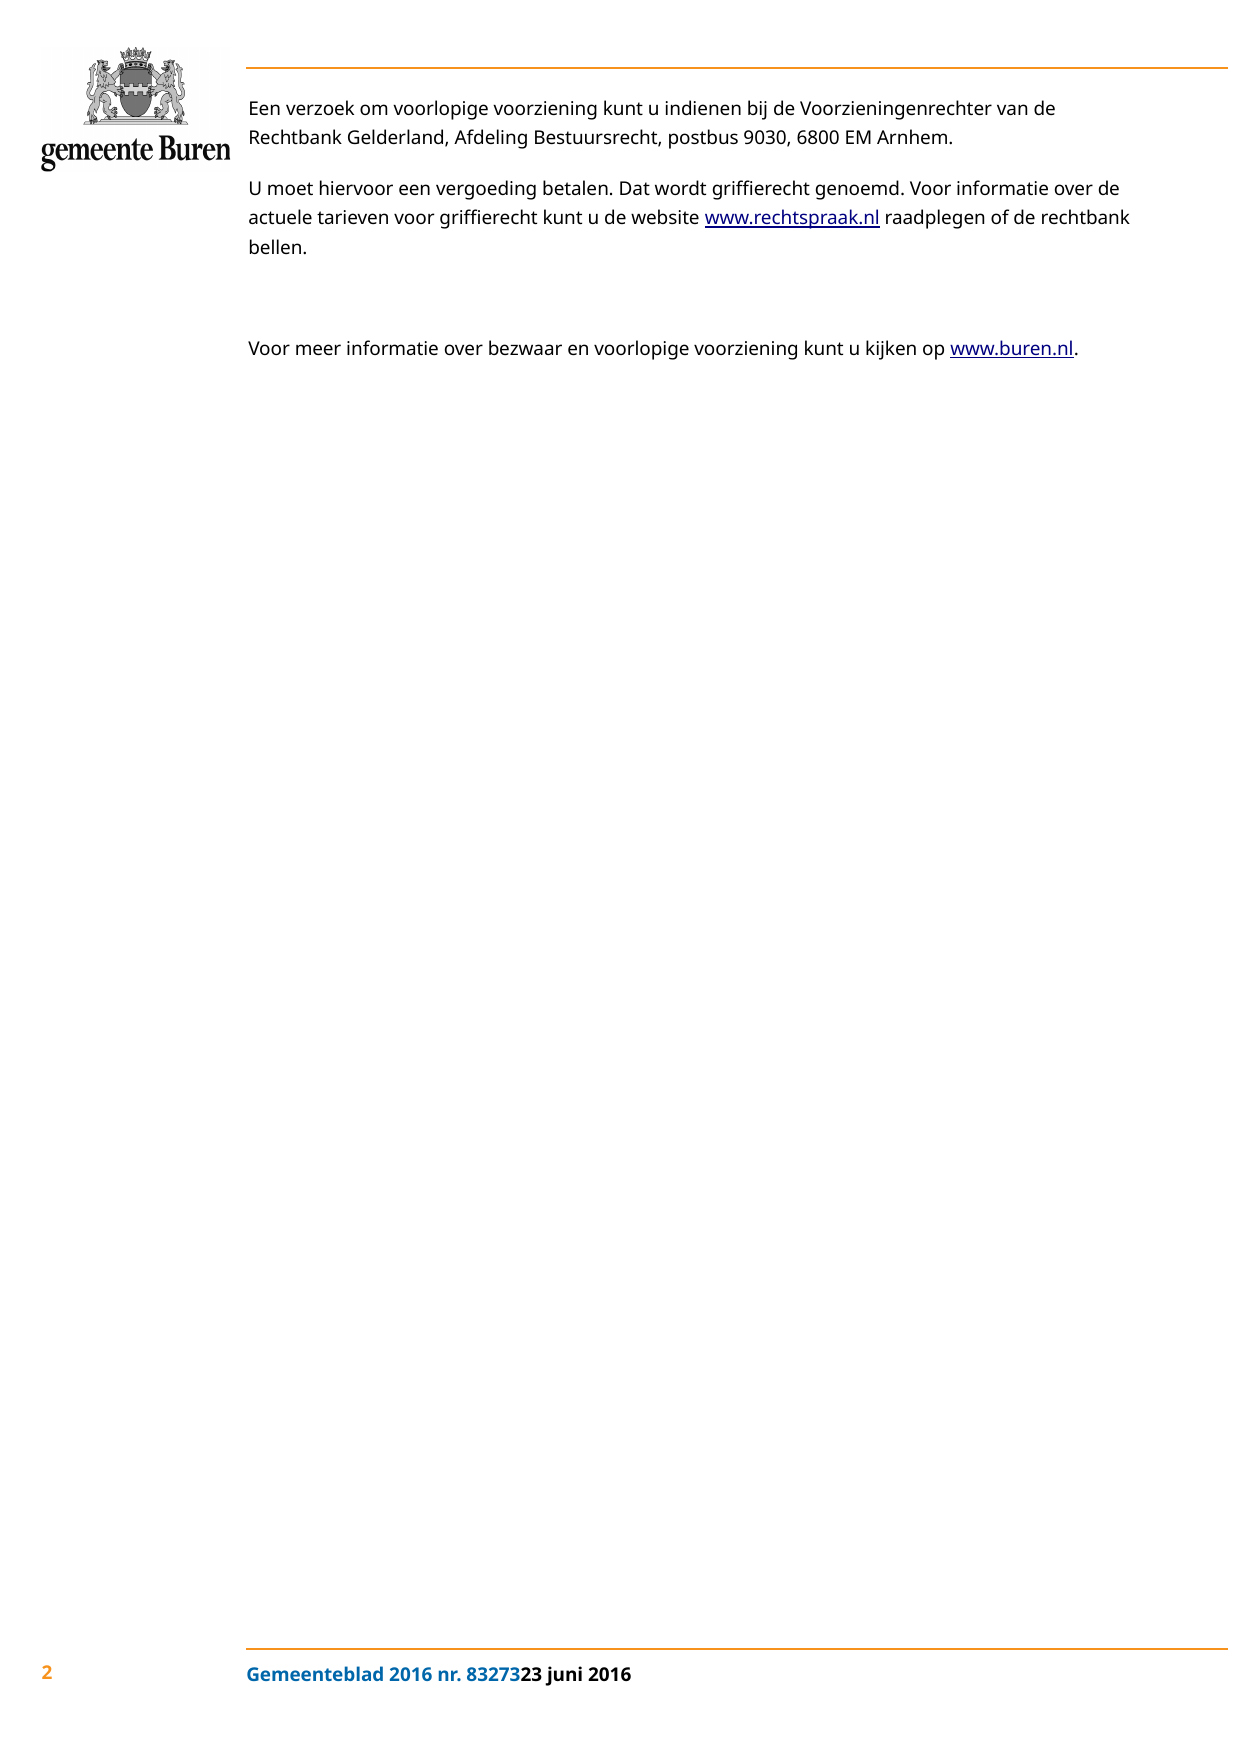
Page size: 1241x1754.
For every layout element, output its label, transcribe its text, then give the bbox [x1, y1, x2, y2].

text Een verzoek om voorlopige voorziening kunt u indienen bij de Voorzieningenrechter van de Rechtbank Gelderland, Afdeling Bestuursrecht, postbus 9030, 6800 EM Arnhem. [248, 95, 1152, 150]
text Voor meer informatie over bezwaar en voorlopige voorziening kunt u kijken op www.buren.nl. [248, 335, 1152, 361]
text U moet hiervoor een vergoeding betalen. Dat wordt griffierecht genoemd. Voor informatie over de actuele tarieven voor griffierecht kunt u de website www.rechtspraak.nl raadplegen of de rechtbank bellen. [248, 175, 1152, 260]
picture [41, 47, 231, 172]
